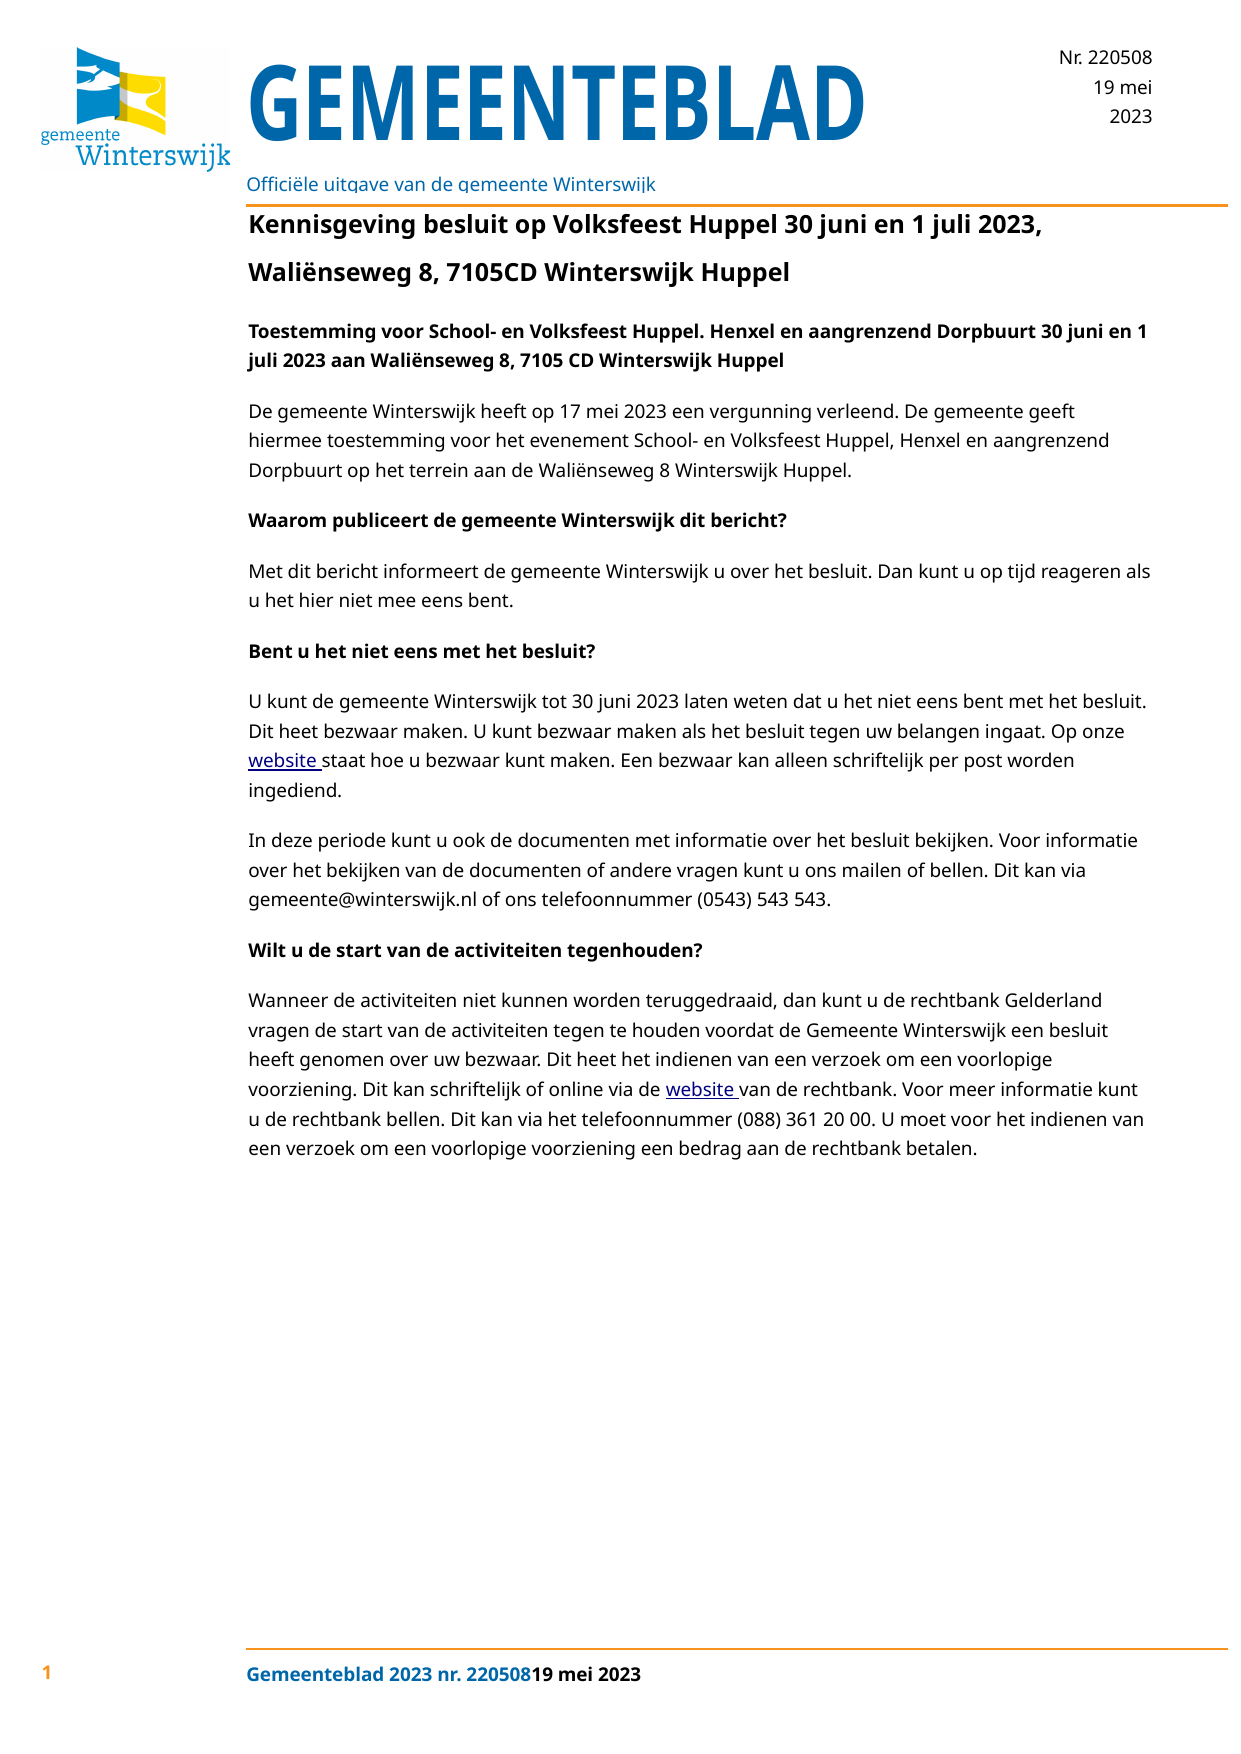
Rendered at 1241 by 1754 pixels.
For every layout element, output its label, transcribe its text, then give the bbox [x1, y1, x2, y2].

text Wanneer de activiteiten niet kunnen worden teruggedraaid, dan kunt u de rechtbank Gelderland vragen de start van de activiteiten tegen te houden voordat de Gemeente Winterswijk een besluit heeft genomen over uw bezwaar. Dit heet het indienen van een verzoek om een voorlopige voorziening. Dit kan schriftelijk of online via de website van de rechtbank. Voor meer informatie kunt u de rechtbank bellen. Dit kan via het telefoonnummer (088) 361 20 00. U moet voor het indienen van een verzoek om een voorlopige voorziening een bedrag aan de rechtbank betalen. [248, 987, 1152, 1161]
text Bent u het niet eens met het besluit? [248, 638, 1152, 664]
text Wilt u de start van de activiteiten tegenhouden? [248, 937, 1152, 963]
text Met dit bericht informeert de gemeente Winterswijk u over het besluit. Dan kunt u op tijd reageren als u het hier niet mee eens bent. [248, 558, 1152, 613]
text Waarom publiceert de gemeente Winterswijk dit bericht? [248, 507, 1152, 533]
text U kunt de gemeente Winterswijk tot 30 juni 2023 laten weten dat u het niet eens bent met het besluit. Dit heet bezwaar maken. U kunt bezwaar maken als het besluit tegen uw belangen ingaat. Op onze website staat hoe u bezwaar kunt maken. Een bezwaar kan alleen schriftelijk per post worden ingediend. [248, 688, 1152, 803]
text Kennisgeving besluit op Volksfeest Huppel 30 juni en 1 juli 2023, Waliënseweg 8, 7105CD Winterswijk Huppel [248, 207, 1152, 288]
text Toestemming voor School- en Volksfeest Huppel. Henxel en aangrenzend Dorpbuurt 30 juni en 1 juli 2023 aan Waliënseweg 8, 7105 CD Winterswijk Huppel [248, 318, 1152, 373]
text De gemeente Winterswijk heeft op 17 mei 2023 een vergunning verleend. De gemeente geeft hiermee toestemming voor het evenement School- en Volksfeest Huppel, Henxel en aangrenzend Dorpbuurt op het terrein aan de Waliënseweg 8 Winterswijk Huppel. [248, 398, 1152, 483]
text In deze periode kunt u ook de documenten met informatie over het besluit bekijken. Voor informatie over het bekijken van de documenten of andere vragen kunt u ons mailen of bellen. Dit kan via gemeente@winterswijk.nl of ons telefoonnummer (0543) 543 543. [248, 827, 1152, 912]
picture [41, 47, 231, 172]
picture [225, 153, 231, 162]
